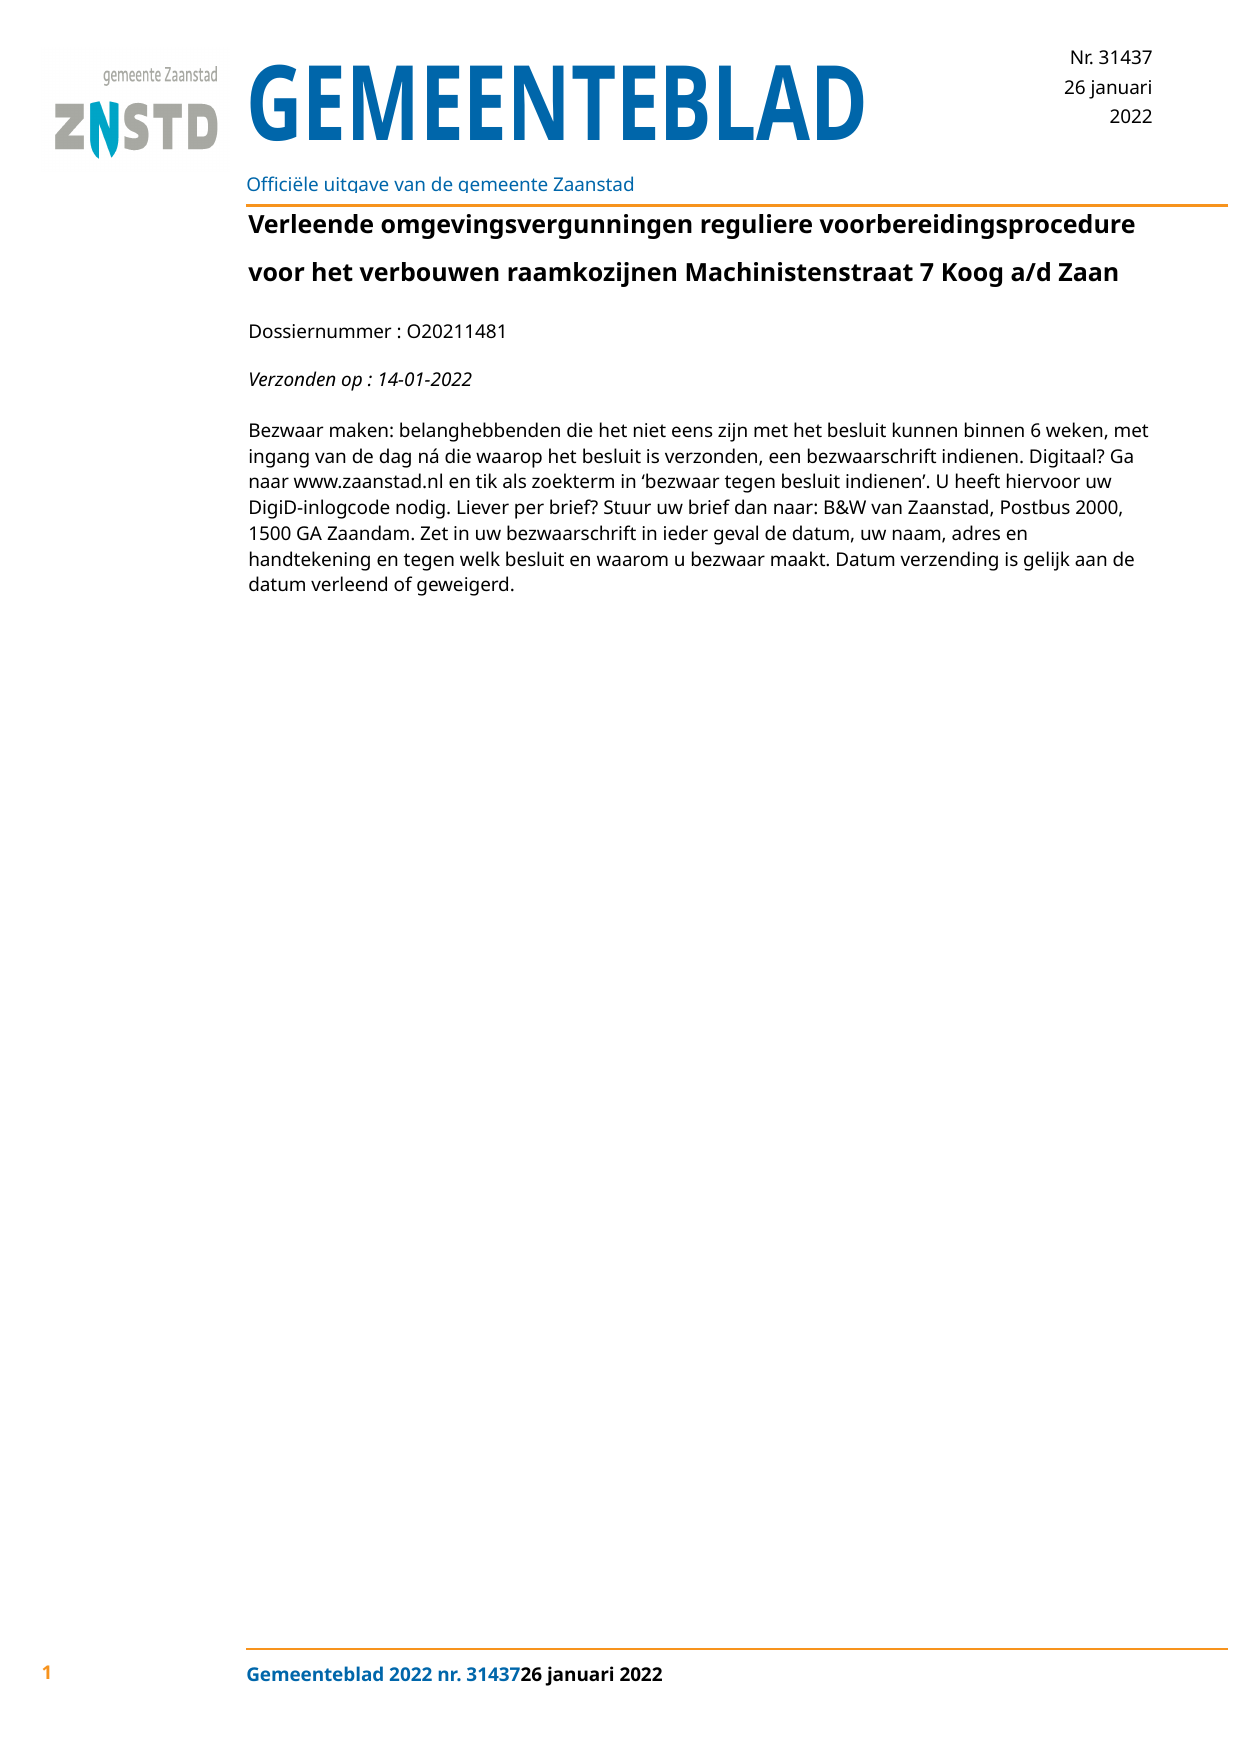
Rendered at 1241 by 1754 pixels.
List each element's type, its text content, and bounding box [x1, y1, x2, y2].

text Verzonden op : 14-01-2022 [248, 366, 1152, 391]
text Verleende omgevingsvergunningen reguliere voorbereidingsprocedure voor het verbouwen raamkozijnen Machinistenstraat 7 Koog a/d Zaan [248, 207, 1152, 288]
text Bezwaar maken: belanghebbenden die het niet eens zijn met het besluit kunnen binnen 6 weken, met ingang van de dag ná die waarop het besluit is verzonden, een bezwaarschrift indienen. Digitaal? Ga naar www.zaanstad.nl en tik als zoekterm in ‘bezwaar tegen besluit indienen’. U heeft hiervoor uw DigiD-inlogcode nodig. Liever per brief? Stuur uw brief dan naar: B&W van Zaanstad, Postbus 2000, 1500 GA Zaandam. Zet in uw bezwaarschrift in ieder geval de datum, uw naam, adres en handtekening en tegen welk besluit en waarom u bezwaar maakt. Datum verzending is gelijk aan de datum verleend of geweigerd. [248, 417, 1152, 597]
picture [41, 47, 231, 172]
text Dossiernummer : O20211481 [248, 318, 1152, 344]
